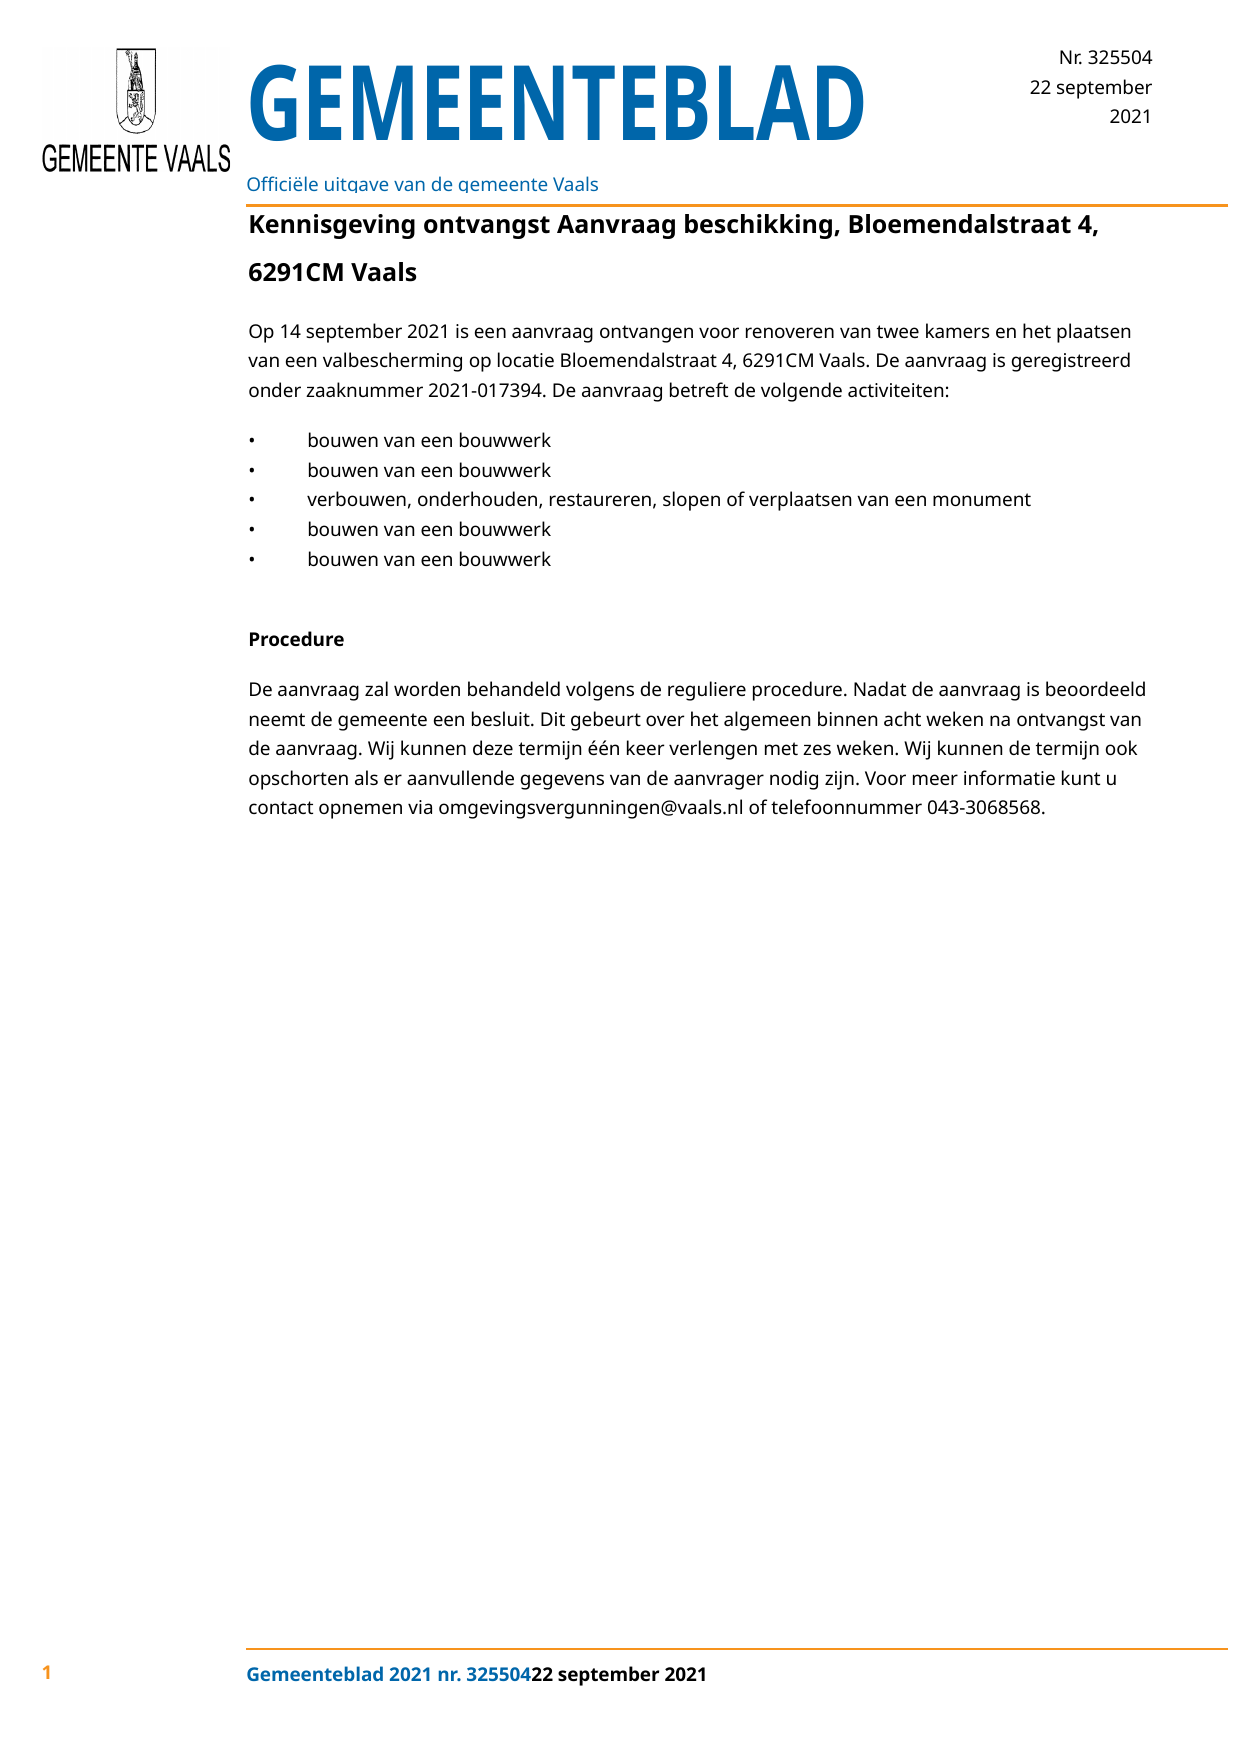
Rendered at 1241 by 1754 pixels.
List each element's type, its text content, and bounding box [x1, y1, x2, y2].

list bouwen van een bouwwerk [248, 516, 1152, 542]
list bouwen van een bouwwerk [248, 457, 1152, 483]
list bouwen van een bouwwerk [248, 546, 1152, 572]
text Op 14 september 2021 is een aanvraag ontvangen voor renoveren van twee kamers en het plaatsen van een valbescherming op locatie Bloemendalstraat 4, 6291CM Vaals. De aanvraag is geregistreerd onder zaaknummer 2021-017394. De aanvraag betreft de volgende activiteiten: [248, 318, 1152, 403]
picture [41, 47, 231, 172]
text Kennisgeving ontvangst Aanvraag beschikking, Bloemendalstraat 4, 6291CM Vaals [248, 207, 1152, 288]
list bouwen van een bouwwerk [248, 427, 1152, 453]
text Procedure [248, 626, 1152, 652]
text De aanvraag zal worden behandeld volgens de reguliere procedure. Nadat de aanvraag is beoordeeld neemt de gemeente een besluit. Dit gebeurt over het algemeen binnen acht weken na ontvangst van de aanvraag. Wij kunnen deze termijn één keer verlengen met zes weken. Wij kunnen de termijn ook opschorten als er aanvullende gegevens van de aanvrager nodig zijn. Voor meer informatie kunt u contact opnemen via omgevingsvergunningen@vaals.nl of telefoonnummer 043-3068568. [248, 676, 1152, 820]
list verbouwen, onderhouden, restaureren, slopen of verplaatsen van een monument [248, 487, 1152, 512]
